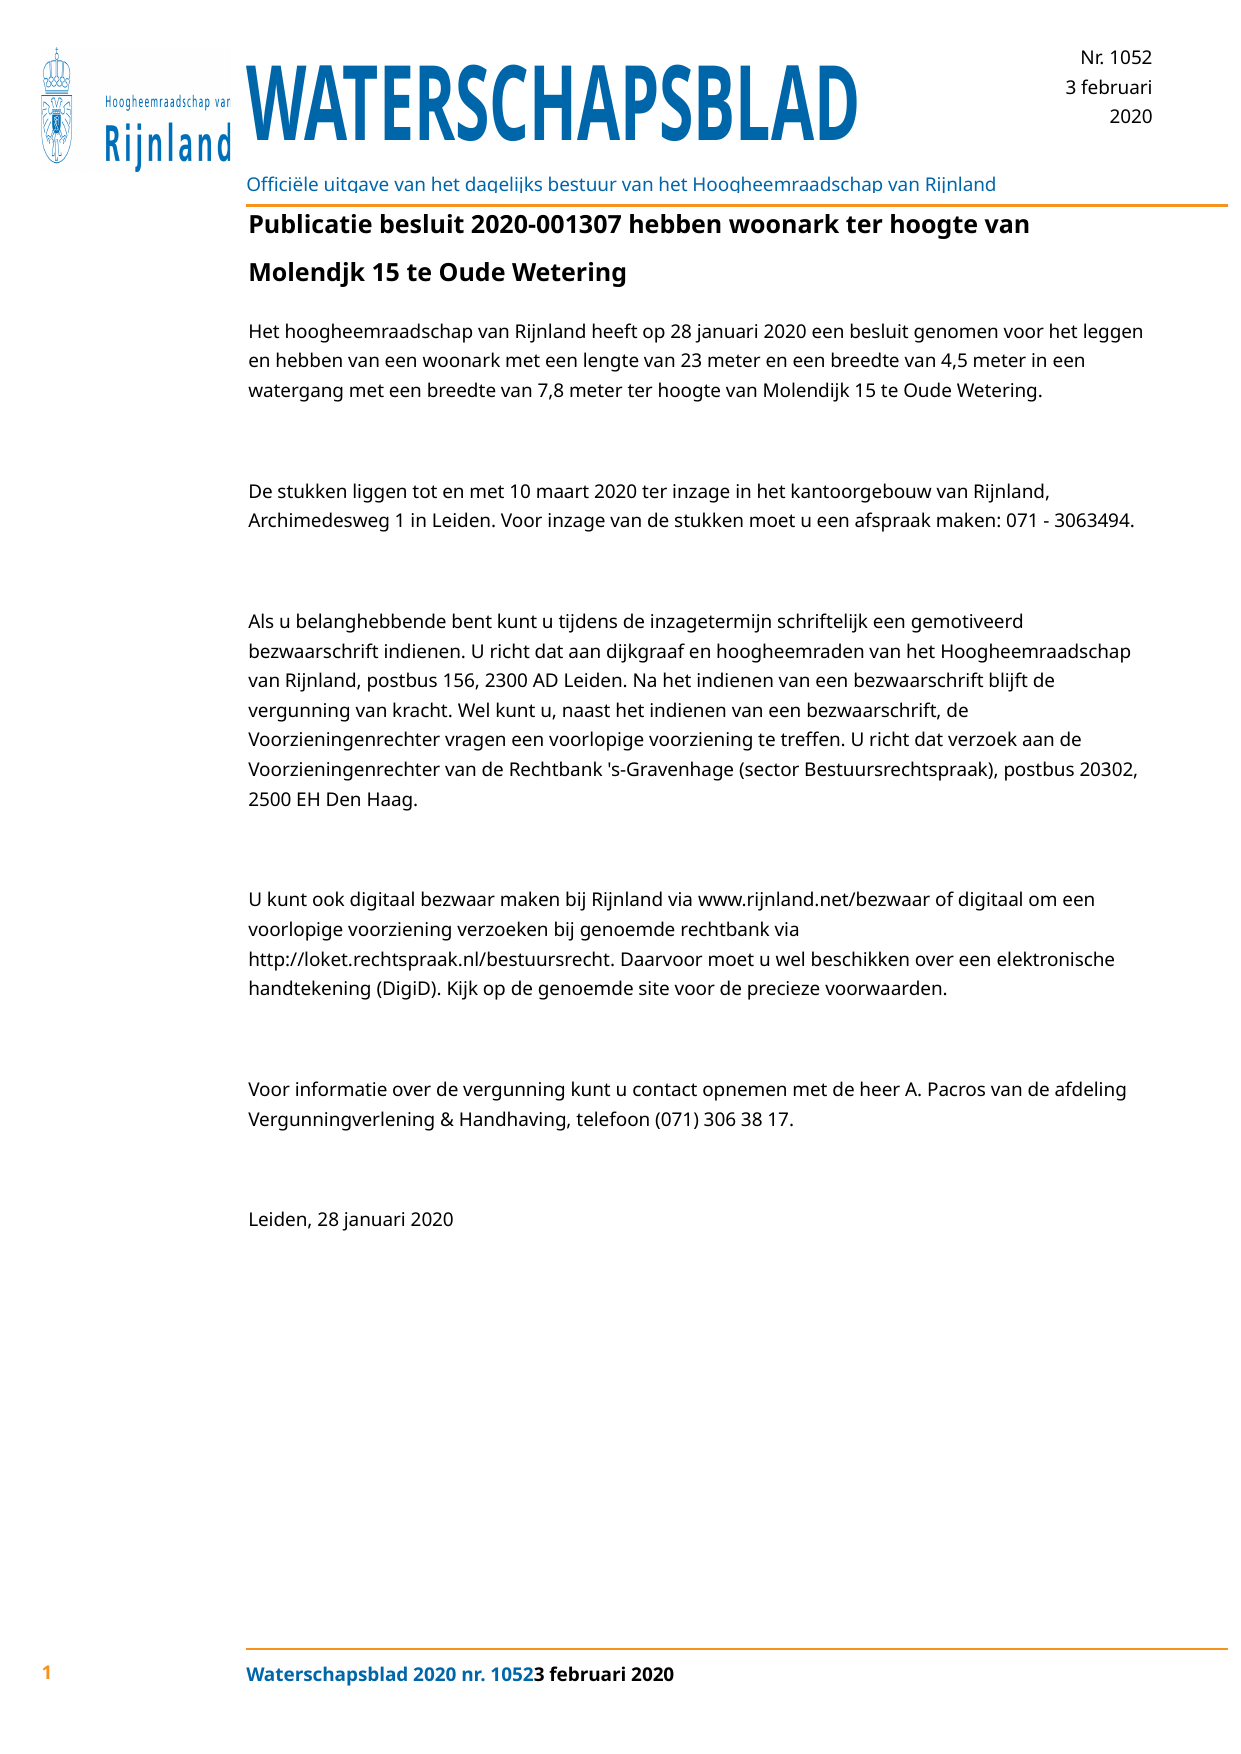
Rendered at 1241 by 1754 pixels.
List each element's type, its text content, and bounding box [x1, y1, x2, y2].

text Publicatie besluit 2020-001307 hebben woonark ter hoogte van Molendjk 15 te Oude Wetering [248, 207, 1152, 288]
text Voor informatie over de vergunning kunt u contact opnemen met de heer A. Pacros van de afdeling Vergunningverlening & Handhaving, telefoon (071) 306 38 17. [248, 1076, 1152, 1132]
text Als u belanghebbende bent kunt u tijdens de inzagetermijn schriftelijk een gemotiveerd bezwaarschrift indienen. U richt dat aan dijkgraaf en hoogheemraden van het Hoogheemraadschap van Rijnland, postbus 156, 2300 AD Leiden. Na het indienen van een bezwaarschrift blijft de vergunning van kracht. Wel kunt u, naast het indienen van een bezwaarschrift, de Voorzieningenrechter vragen een voorlopige voorziening te treffen. U richt dat verzoek aan de Voorzieningenrechter van de Rechtbank 's-Gravenhage (sector Bestuursrechtspraak), postbus 20302, 2500 EH Den Haag. [248, 608, 1152, 812]
text Het hoogheemraadschap van Rijnland heeft op 28 januari 2020 een besluit genomen voor het leggen en hebben van een woonark met een lengte van 23 meter en een breedte van 4,5 meter in een watergang met een breedte van 7,8 meter ter hoogte van Molendijk 15 te Oude Wetering. [248, 318, 1152, 403]
text Leiden, 28 januari 2020 [248, 1207, 1152, 1232]
text De stukken liggen tot en met 10 maart 2020 ter inzage in het kantoorgebouw van Rijnland, Archimedesweg 1 in Leiden. Voor inzage van de stukken moet u een afspraak maken: 071 - 3063494. [248, 478, 1152, 533]
text U kunt ook digitaal bezwaar maken bij Rijnland via www.rijnland.net/bezwaar of digitaal om een voorlopige voorziening verzoeken bij genoemde rechtbank via http://loket.rechtspraak.nl/bestuursrecht. Daarvoor moet u wel beschikken over een elektronische handtekening (DigiD). Kijk op de genoemde site voor de precieze voorwaarden. [248, 887, 1152, 1001]
picture [41, 47, 231, 172]
